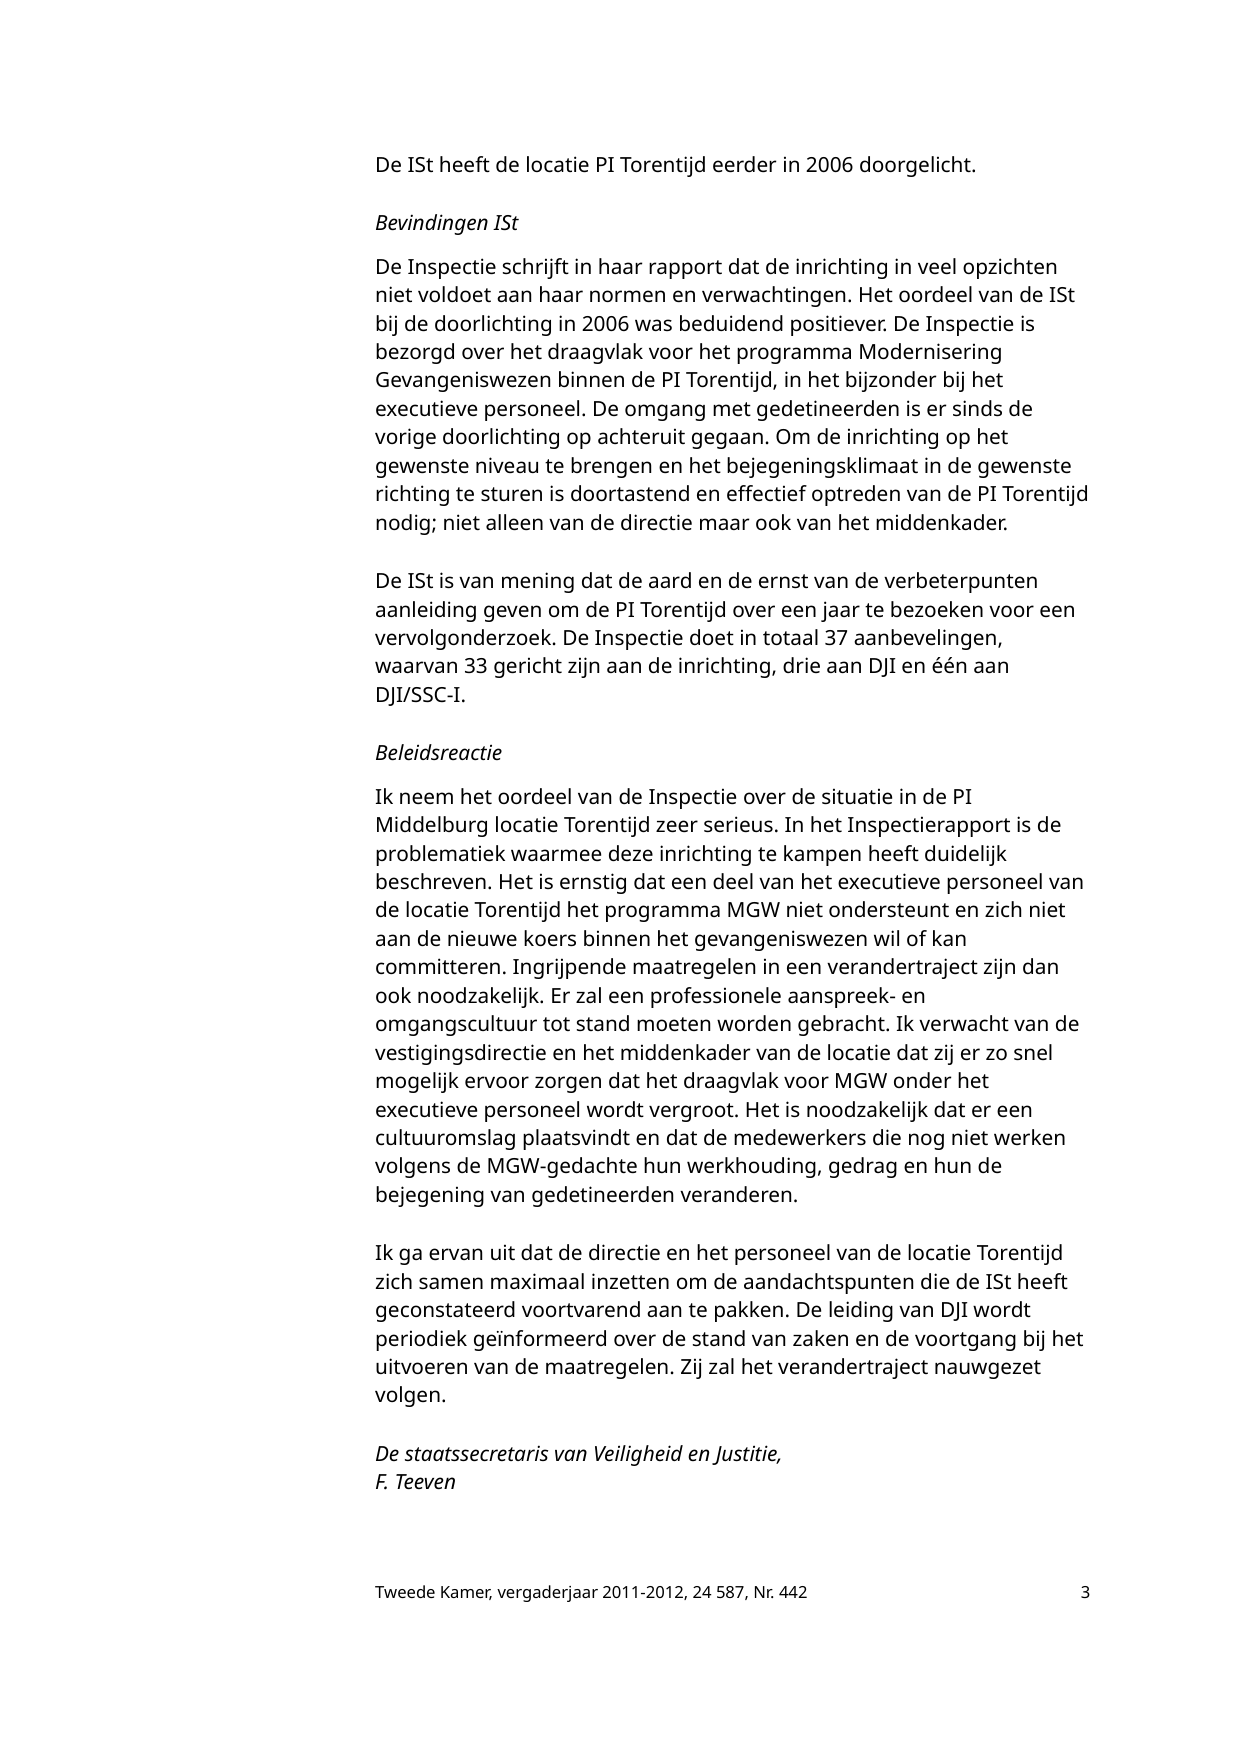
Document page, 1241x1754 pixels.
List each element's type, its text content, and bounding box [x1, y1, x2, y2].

text De Inspectie schrijft in haar rapport dat de inrichting in veel opzichten niet voldoet aan haar normen en verwachtingen. Het oordeel van de ISt bij de doorlichting in 2006 was beduidend positiever. De Inspectie is bezorgd over het draagvlak voor het programma Modernisering Gevangeniswezen binnen de PI Torentijd, in het bijzonder bij het executieve personeel. De omgang met gedetineerden is er sinds de vorige doorlichting op achteruit gegaan. Om de inrichting op het gewenste niveau te brengen en het bejegeningsklimaat in de gewenste richting te sturen is doortastend en effectief optreden van de PI Torentijd nodig; niet alleen van de directie maar ook van het middenkader. [375, 252, 1090, 536]
text Ik neem het oordeel van de Inspectie over de situatie in de PI Middelburg locatie Torentijd zeer serieus. In het Inspectierapport is de problematiek waarmee deze inrichting te kampen heeft duidelijk beschreven. Het is ernstig dat een deel van het executieve personeel van de locatie Torentijd het programma MGW niet ondersteunt en zich niet aan de nieuwe koers binnen het gevangeniswezen wil of kan committeren. Ingrijpende maatregelen in een verandertraject zijn dan ook noodzakelijk. Er zal een professionele aanspreek- en omgangscultuur tot stand moeten worden gebracht. Ik verwacht van de vestigingsdirectie en het middenkader van de locatie dat zij er zo snel mogelijk ervoor zorgen dat het draagvlak voor MGW onder het executieve personeel wordt vergroot. Het is noodzakelijk dat er een cultuuromslag plaatsvindt en dat de medewerkers die nog niet werken volgens de MGW-gedachte hun werkhouding, gedrag en hun de bejegening van gedetineerden veranderen. [375, 782, 1090, 1208]
text Beleidsreactie [375, 738, 1090, 767]
text F. Teeven [375, 1467, 1090, 1496]
text Bevindingen ISt [375, 208, 1090, 237]
text De ISt is van mening dat de aard en de ernst van de verbeterpunten aanleiding geven om de PI Torentijd over een jaar te bezoeken voor een vervolgonderzoek. De Inspectie doet in totaal 37 aanbevelingen, waarvan 33 gericht zijn aan de inrichting, drie aan DJI en één aan DJI/SSC-I. [375, 566, 1090, 708]
text De ISt heeft de locatie PI Torentijd eerder in 2006 doorgelicht. [375, 150, 1090, 178]
text De staatssecretaris van Veiligheid en Justitie, [375, 1439, 1090, 1467]
text Ik ga ervan uit dat de directie en het personeel van de locatie Torentijd zich samen maximaal inzetten om de aandachtspunten die de ISt heeft geconstateerd voortvarend aan te pakken. De leiding van DJI wordt periodiek geïnformeerd over de stand van zaken en de voortgang bij het uitvoeren van de maatregelen. Zij zal het verandertraject nauwgezet volgen. [375, 1238, 1090, 1409]
